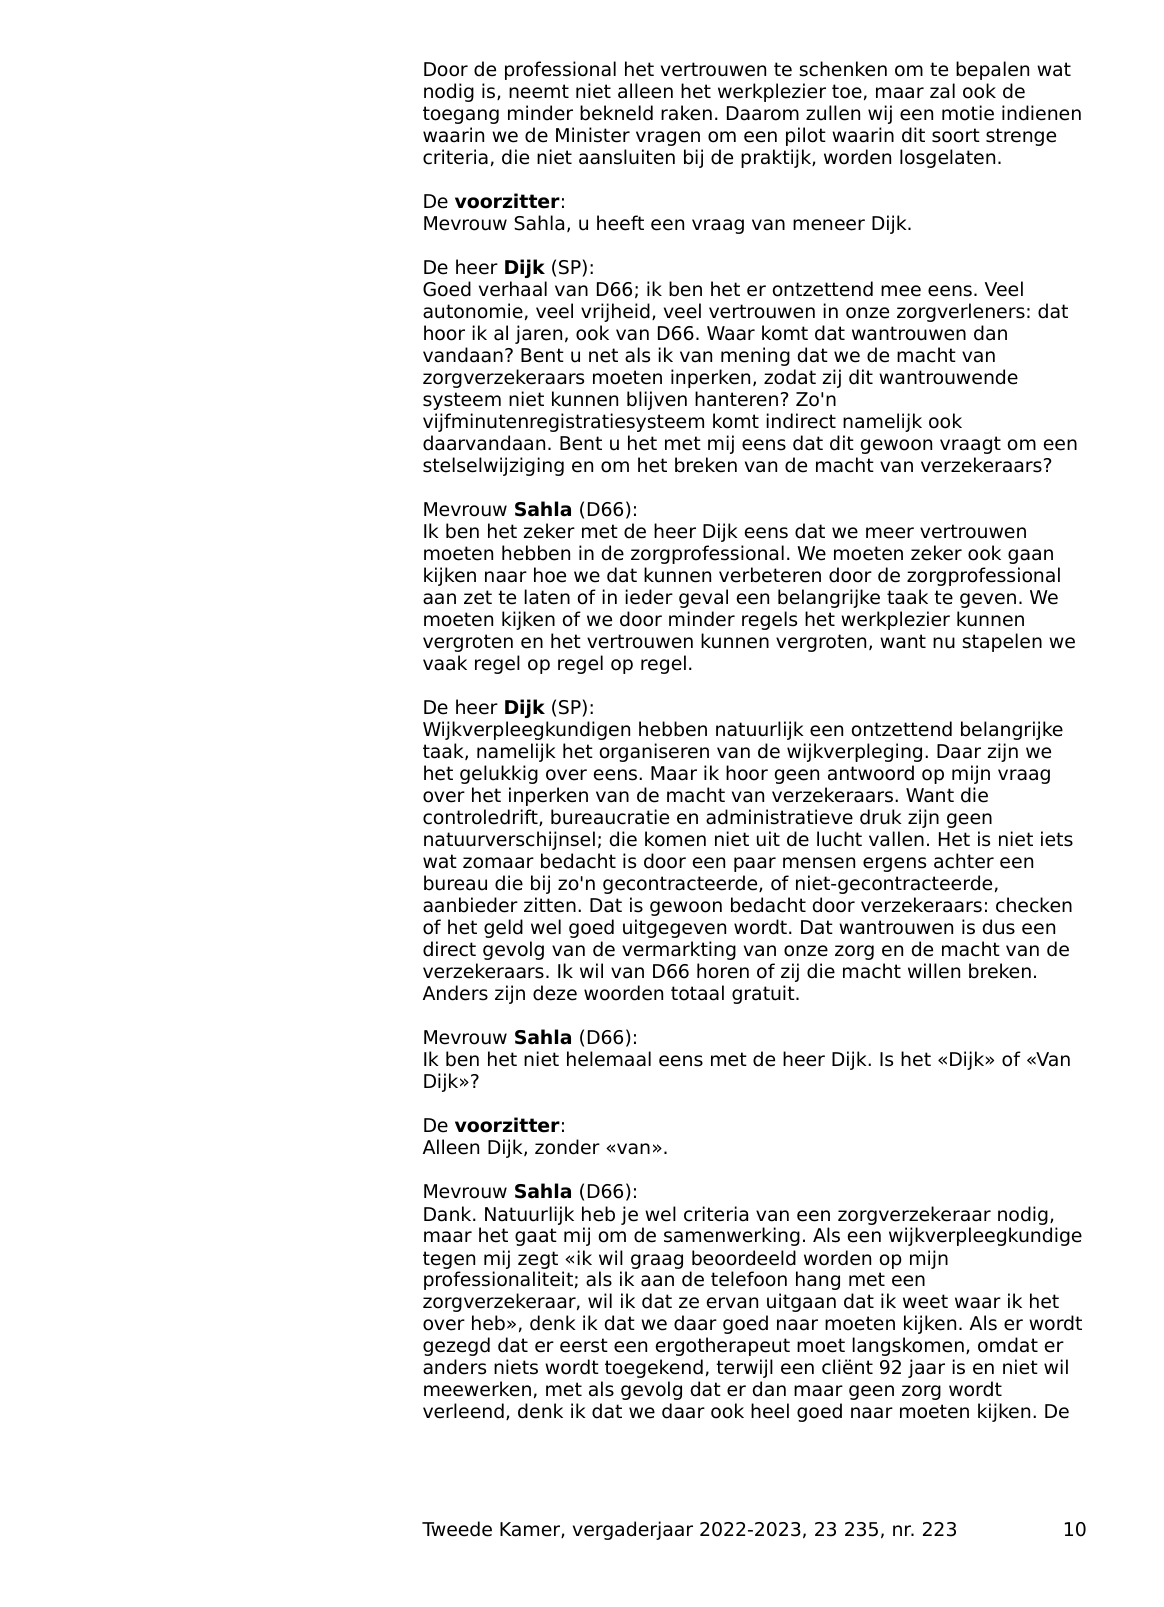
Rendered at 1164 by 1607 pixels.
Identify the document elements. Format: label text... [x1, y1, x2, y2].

text Wijkverpleegkundigen hebben natuurlijk een ontzettend belangrijke taak, namelijk het organiseren van de wijkverpleging. Daar zijn we het gelukkig over eens. Maar ik hoor geen antwoord op mijn vraag over het inperken van de macht van verzekeraars. Want die controledrift, bureaucratie en administratieve druk zijn geen natuurverschijnsel; die komen niet uit de lucht vallen. Het is niet iets wat zomaar bedacht is door een paar mensen ergens achter een bureau die bij zo'n gecontracteerde, of niet-gecontracteerde, aanbieder zitten. Dat is gewoon bedacht door verzekeraars: checken of het geld wel goed uitgegeven wordt. Dat wantrouwen is dus een direct gevolg van de vermarkting van onze zorg en de macht van de verzekeraars. Ik wil van D66 horen of zij die macht willen breken. Anders zijn deze woorden totaal gratuit. [422, 719, 1087, 1005]
text Mevrouw Sahla (D66): [422, 1027, 1087, 1049]
text De voorzitter: [422, 191, 1087, 213]
text Mevrouw Sahla (D66): [422, 499, 1087, 521]
text De voorzitter: [422, 1115, 1087, 1137]
text Mevrouw Sahla (D66): [422, 1181, 1087, 1203]
text Ik ben het niet helemaal eens met de heer Dijk. Is het «Dijk» of «Van Dijk»? [422, 1049, 1087, 1093]
text Ik ben het zeker met de heer Dijk eens dat we meer vertrouwen moeten hebben in de zorgprofessional. We moeten zeker ook gaan kijken naar hoe we dat kunnen verbeteren door de zorgprofessional aan zet te laten of in ieder geval een belangrijke taak te geven. We moeten kijken of we door minder regels het werkplezier kunnen vergroten en het vertrouwen kunnen vergroten, want nu stapelen we vaak regel op regel op regel. [422, 521, 1087, 675]
text De heer Dijk (SP): [422, 697, 1087, 719]
text Mevrouw Sahla, u heeft een vraag van meneer Dijk. [422, 213, 1087, 235]
text Dank. Natuurlijk heb je wel criteria van een zorgverzekeraar nodig, maar het gaat mij om de samenwerking. Als een wijkverpleegkundige tegen mij zegt «ik wil graag beoordeeld worden op mijn professionaliteit; als ik aan de telefoon hang met een zorgverzekeraar, wil ik dat ze ervan uitgaan dat ik weet waar ik het over heb», denk ik dat we daar goed naar moeten kijken. Als er wordt gezegd dat er eerst een ergotherapeut moet langskomen, omdat er anders niets wordt toegekend, terwijl een cliënt 92 jaar is en niet wil meewerken, met als gevolg dat er dan maar geen zorg wordt verleend, denk ik dat we daar ook heel goed naar moeten kijken. De [422, 1203, 1087, 1423]
text Door de professional het vertrouwen te schenken om te bepalen wat nodig is, neemt niet alleen het werkplezier toe, maar zal ook de toegang minder bekneld raken. Daarom zullen wij een motie indienen waarin we de Minister vragen om een pilot waarin dit soort strenge criteria, die niet aansluiten bij de praktijk, worden losgelaten. [422, 59, 1087, 169]
text De heer Dijk (SP): [422, 257, 1087, 279]
text Alleen Dijk, zonder «van». [422, 1137, 1087, 1159]
text Goed verhaal van D66; ik ben het er ontzettend mee eens. Veel autonomie, veel vrijheid, veel vertrouwen in onze zorgverleners: dat hoor ik al jaren, ook van D66. Waar komt dat wantrouwen dan vandaan? Bent u net als ik van mening dat we de macht van zorgverzekeraars moeten inperken, zodat zij dit wantrouwende systeem niet kunnen blijven hanteren? Zo'n vijfminutenregistratiesysteem komt indirect namelijk ook daarvandaan. Bent u het met mij eens dat dit gewoon vraagt om een stelselwijziging en om het breken van de macht van verzekeraars? [422, 279, 1087, 477]
